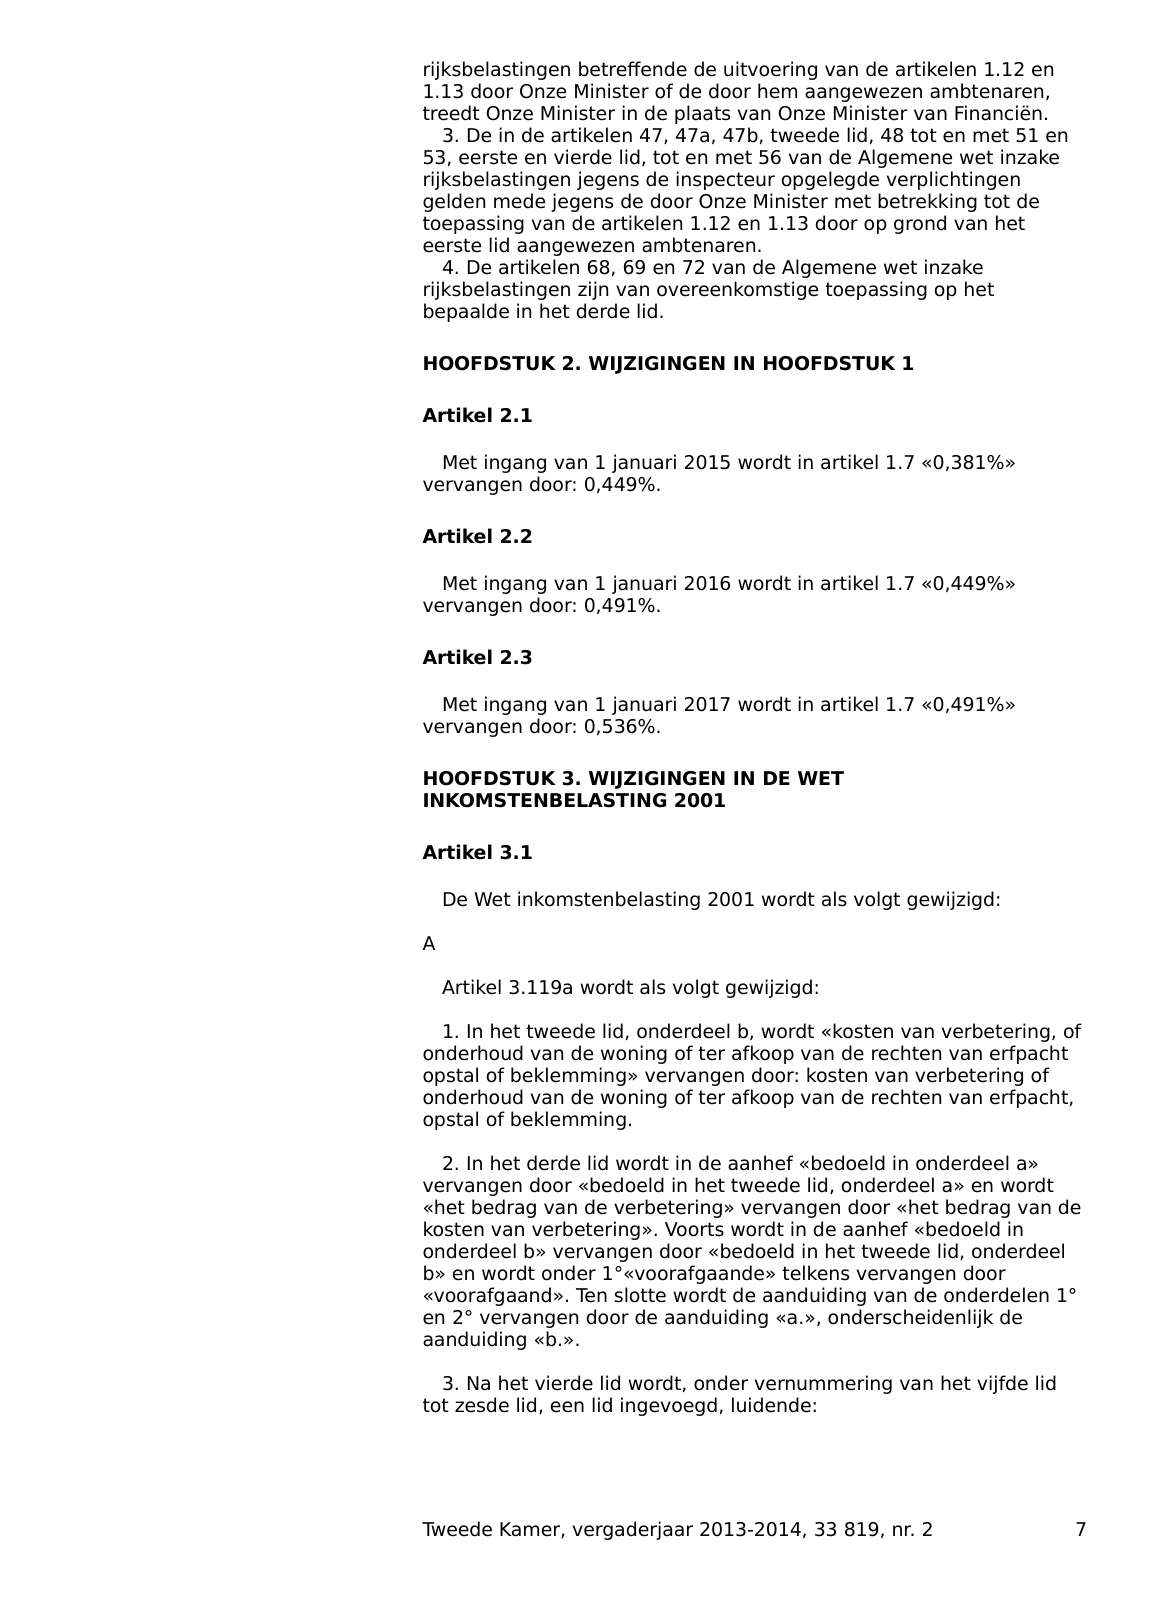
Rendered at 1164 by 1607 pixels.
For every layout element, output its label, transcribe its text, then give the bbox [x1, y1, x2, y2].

text 1. In het tweede lid, onderdeel b, wordt «kosten van verbetering, of onderhoud van de woning of ter afkoop van de rechten van erfpacht opstal of beklemming» vervangen door: kosten van verbetering of onderhoud van de woning of ter afkoop van de rechten van erfpacht, opstal of beklemming. [422, 1021, 1087, 1131]
text Artikel 3.119a wordt als volgt gewijzigd: [422, 977, 1087, 999]
text Met ingang van 1 januari 2017 wordt in artikel 1.7 «0,491%» vervangen door: 0,536%. [422, 694, 1087, 738]
text rijksbelastingen betreffende de uitvoering van de artikelen 1.12 en 1.13 door Onze Minister of de door hem aangewezen ambtenaren, treedt Onze Minister in de plaats van Onze Minister van Financiën. [422, 59, 1087, 125]
subtitle Artikel 2.2 [422, 526, 1087, 548]
subtitle Artikel 2.1 [422, 405, 1087, 427]
text Met ingang van 1 januari 2015 wordt in artikel 1.7 «0,381%» vervangen door: 0,449%. [422, 452, 1087, 496]
subtitle Artikel 2.3 [422, 647, 1087, 669]
subtitle Artikel 3.1 [422, 842, 1087, 863]
subtitle HOOFDSTUK 3. WIJZIGINGEN IN DE WET INKOMSTENBELASTING 2001 [422, 768, 1087, 812]
subtitle HOOFDSTUK 2. WIJZIGINGEN IN HOOFDSTUK 1 [422, 353, 1087, 375]
text A [422, 933, 1087, 955]
text 3. De in de artikelen 47, 47a, 47b, tweede lid, 48 tot en met 51 en 53, eerste en vierde lid, tot en met 56 van de Algemene wet inzake rijksbelastingen jegens de inspecteur opgelegde verplichtingen gelden mede jegens de door Onze Minister met betrekking tot de toepassing van de artikelen 1.12 en 1.13 door op grond van het eerste lid aangewezen ambtenaren. [422, 125, 1087, 257]
text Met ingang van 1 januari 2016 wordt in artikel 1.7 «0,449%» vervangen door: 0,491%. [422, 573, 1087, 617]
text 4. De artikelen 68, 69 en 72 van de Algemene wet inzake rijksbelastingen zijn van overeenkomstige toepassing op het bepaalde in het derde lid. [422, 257, 1087, 323]
text 2. In het derde lid wordt in de aanhef «bedoeld in onderdeel a» vervangen door «bedoeld in het tweede lid, onderdeel a» en wordt «het bedrag van de verbetering» vervangen door «het bedrag van de kosten van verbetering». Voorts wordt in de aanhef «bedoeld in onderdeel b» vervangen door «bedoeld in het tweede lid, onderdeel b» en wordt onder 1°«voorafgaande» telkens vervangen door «voorafgaand». Ten slotte wordt de aanduiding van de onderdelen 1° en 2° vervangen door de aanduiding «a.», onderscheidenlijk de aanduiding «b.». [422, 1153, 1087, 1351]
text 3. Na het vierde lid wordt, onder vernummering van het vijfde lid tot zesde lid, een lid ingevoegd, luidende: [422, 1373, 1087, 1417]
text De Wet inkomstenbelasting 2001 wordt als volgt gewijzigd: [422, 888, 1087, 911]
